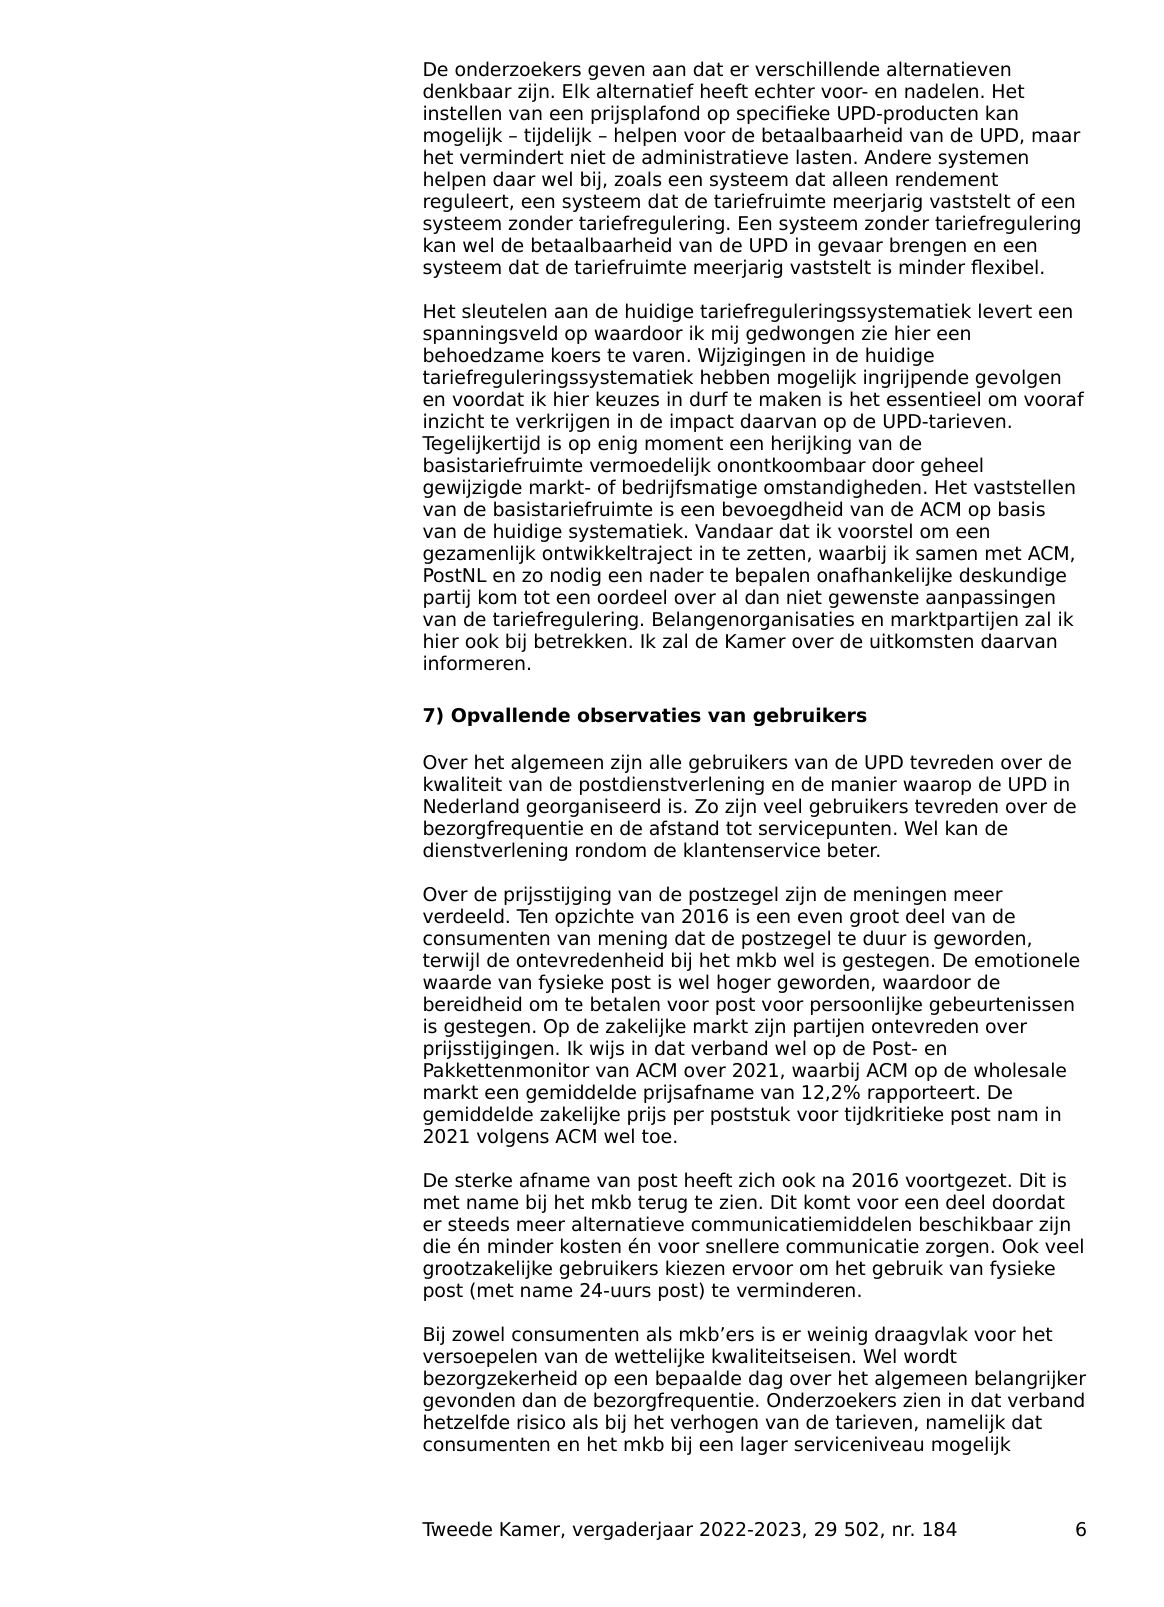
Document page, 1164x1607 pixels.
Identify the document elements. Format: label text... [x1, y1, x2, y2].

text Bij zowel consumenten als mkb’ers is er weinig draagvlak voor het versoepelen van de wettelijke kwaliteitseisen. Wel wordt bezorgzekerheid op een bepaalde dag over het algemeen belangrijker gevonden dan de bezorgfrequentie. Onderzoekers zien in dat verband hetzelfde risico als bij het verhogen van de tarieven, namelijk dat consumenten en het mkb bij een lager serviceniveau mogelijk [422, 1324, 1087, 1456]
text Over de prijsstijging van de postzegel zijn de meningen meer verdeeld. Ten opzichte van 2016 is een even groot deel van de consumenten van mening dat de postzegel te duur is geworden, terwijl de ontevredenheid bij het mkb wel is gestegen. De emotionele waarde van fysieke post is wel hoger geworden, waardoor de bereidheid om te betalen voor post voor persoonlijke gebeurtenissen is gestegen. Op de zakelijke markt zijn partijen ontevreden over prijsstijgingen. Ik wijs in dat verband wel op de Post- en Pakkettenmonitor van ACM over 2021, waarbij ACM op de wholesale markt een gemiddelde prijsafname van 12,2% rapporteert. De gemiddelde zakelijke prijs per poststuk voor tijdkritieke post nam in 2021 volgens ACM wel toe. [422, 884, 1087, 1147]
subtitle 7) Opvallende observaties van gebruikers [422, 705, 1087, 727]
text Het sleutelen aan de huidige tariefreguleringssystematiek levert een spanningsveld op waardoor ik mij gedwongen zie hier een behoedzame koers te varen. Wijzigingen in de huidige tariefreguleringssystematiek hebben mogelijk ingrijpende gevolgen en voordat ik hier keuzes in durf te maken is het essentieel om vooraf inzicht te verkrijgen in de impact daarvan op de UPD-tarieven. Tegelijkertijd is op enig moment een herijking van de basistariefruimte vermoedelijk onontkoombaar door geheel gewijzigde markt- of bedrijfsmatige omstandigheden. Het vaststellen van de basistariefruimte is een bevoegdheid van de ACM op basis van de huidige systematiek. Vandaar dat ik voorstel om een gezamenlijk ontwikkeltraject in te zetten, waarbij ik samen met ACM, PostNL en zo nodig een nader te bepalen onafhankelijke deskundige partij kom tot een oordeel over al dan niet gewenste aanpassingen van de tariefregulering. Belangenorganisaties en marktpartijen zal ik hier ook bij betrekken. Ik zal de Kamer over de uitkomsten daarvan informeren. [422, 301, 1087, 675]
text De onderzoekers geven aan dat er verschillende alternatieven denkbaar zijn. Elk alternatief heeft echter voor- en nadelen. Het instellen van een prijsplafond op specifieke UPD-producten kan mogelijk – tijdelijk – helpen voor de betaalbaarheid van de UPD, maar het vermindert niet de administratieve lasten. Andere systemen helpen daar wel bij, zoals een systeem dat alleen rendement reguleert, een systeem dat de tariefruimte meerjarig vaststelt of een systeem zonder tariefregulering. Een systeem zonder tariefregulering kan wel de betaalbaarheid van de UPD in gevaar brengen en een systeem dat de tariefruimte meerjarig vaststelt is minder flexibel. [422, 59, 1087, 279]
text De sterke afname van post heeft zich ook na 2016 voortgezet. Dit is met name bij het mkb terug te zien. Dit komt voor een deel doordat er steeds meer alternatieve communicatiemiddelen beschikbaar zijn die én minder kosten én voor snellere communicatie zorgen. Ook veel grootzakelijke gebruikers kiezen ervoor om het gebruik van fysieke post (met name 24-uurs post) te verminderen. [422, 1170, 1087, 1302]
text Over het algemeen zijn alle gebruikers van de UPD tevreden over de kwaliteit van de postdienstverlening en de manier waarop de UPD in Nederland georganiseerd is. Zo zijn veel gebruikers tevreden over de bezorgfrequentie en de afstand tot servicepunten. Wel kan de dienstverlening rondom de klantenservice beter. [422, 752, 1087, 862]
